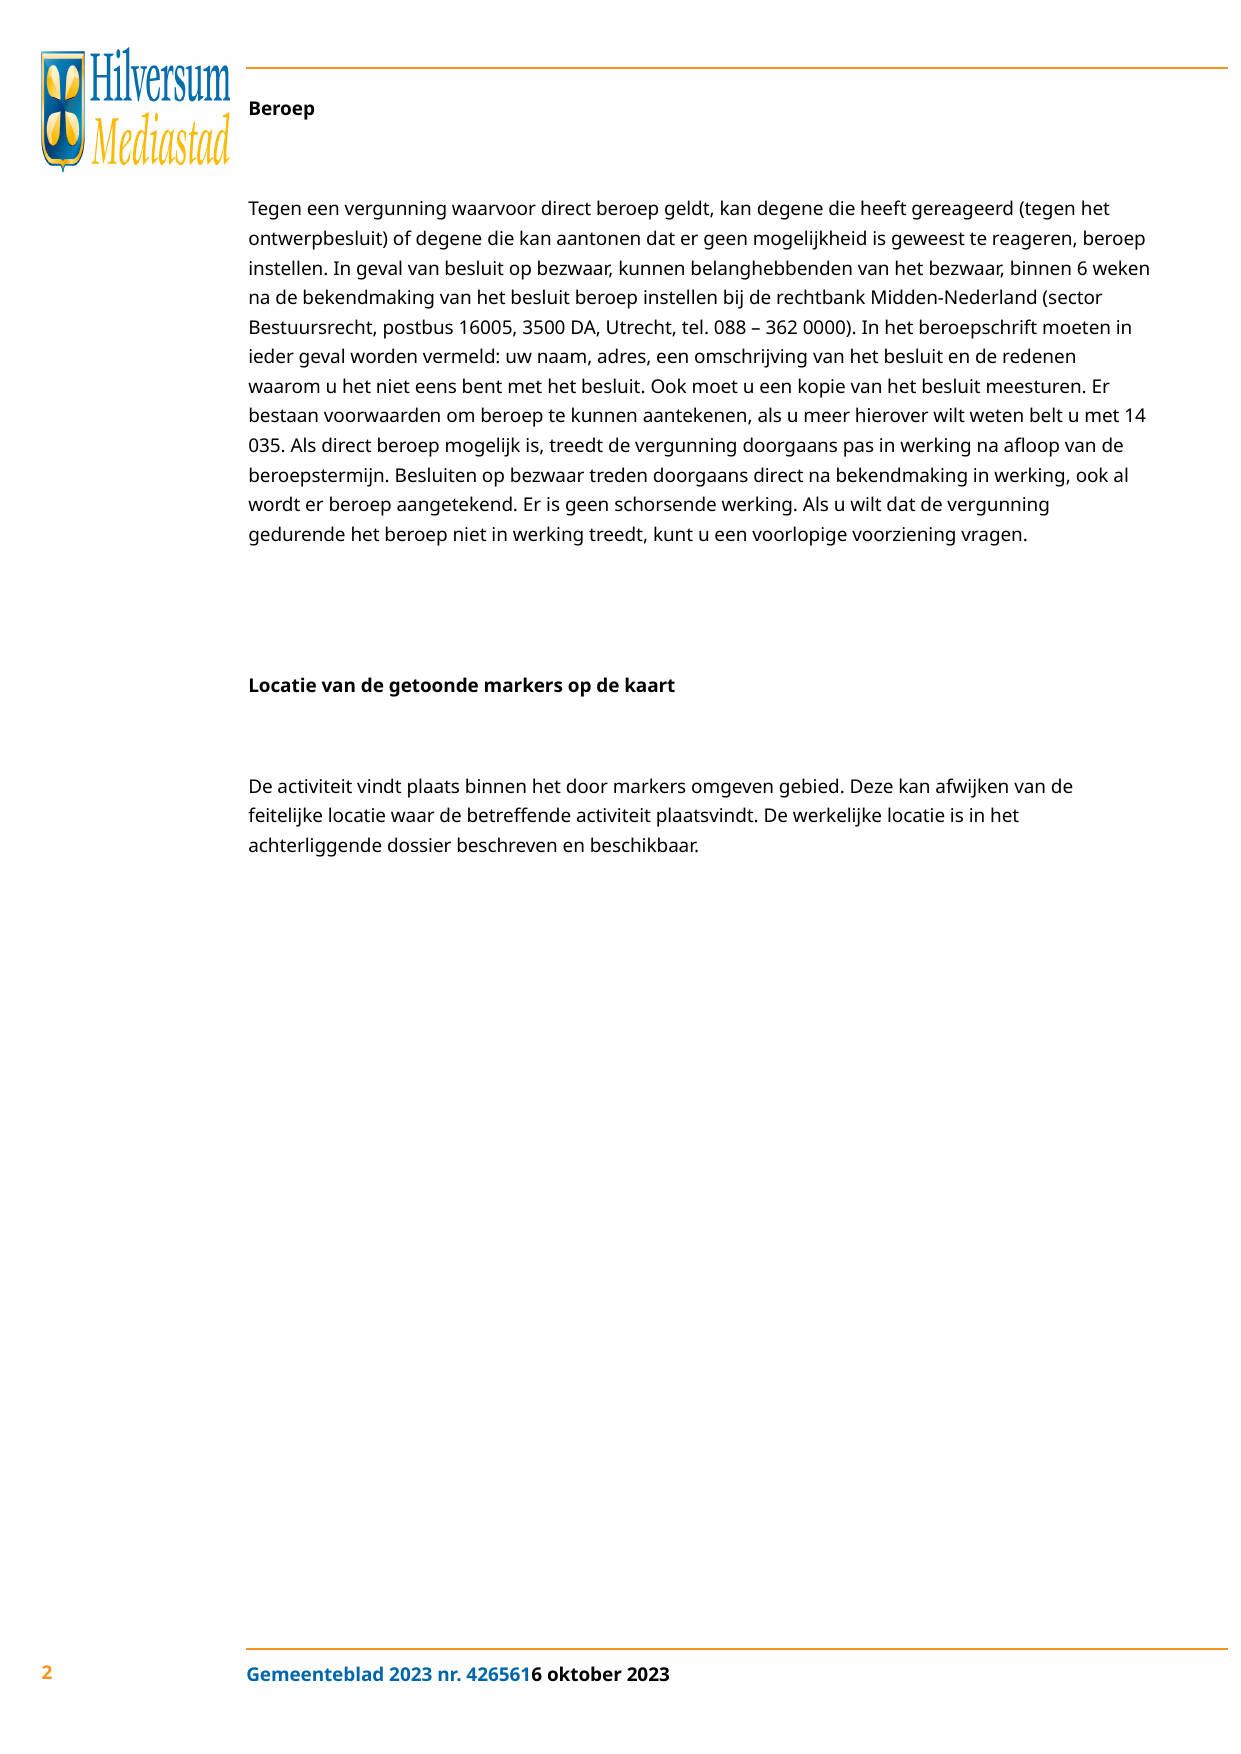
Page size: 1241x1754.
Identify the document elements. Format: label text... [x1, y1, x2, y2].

text Beroep [248, 95, 1152, 121]
text De activiteit vindt plaats binnen het door markers omgeven gebied. Deze kan afwijken van de feitelijke locatie waar de betreffende activiteit plaatsvindt. De werkelijke locatie is in het achterliggende dossier beschreven en beschikbaar. [248, 773, 1152, 858]
picture [41, 47, 231, 172]
text Locatie van de getoonde markers op de kaart [248, 672, 1152, 698]
text Tegen een vergunning waarvoor direct beroep geldt, kan degene die heeft gereageerd (tegen het ontwerpbesluit) of degene die kan aantonen dat er geen mogelijkheid is geweest te reageren, beroep instellen. In geval van besluit op bezwaar, kunnen belanghebbenden van het bezwaar, binnen 6 weken na de bekendmaking van het besluit beroep instellen bij de rechtbank Midden-Nederland (sector Bestuursrecht, postbus 16005, 3500 DA, Utrecht, tel. 088 – 362 0000). In het beroepschrift moeten in ieder geval worden vermeld: uw naam, adres, een omschrijving van het besluit en de redenen waarom u het niet eens bent met het besluit. Ook moet u een kopie van het besluit meesturen. Er bestaan voorwaarden om beroep te kunnen aantekenen, als u meer hierover wilt weten belt u met 14 035. Als direct beroep mogelijk is, treedt de vergunning doorgaans pas in werking na afloop van de beroepstermijn. Besluiten op bezwaar treden doorgaans direct na bekendmaking in werking, ook al wordt er beroep aangetekend. Er is geen schorsende werking. Als u wilt dat de vergunning gedurende het beroep niet in werking treedt, kunt u een voorlopige voorziening vragen. [248, 196, 1152, 547]
